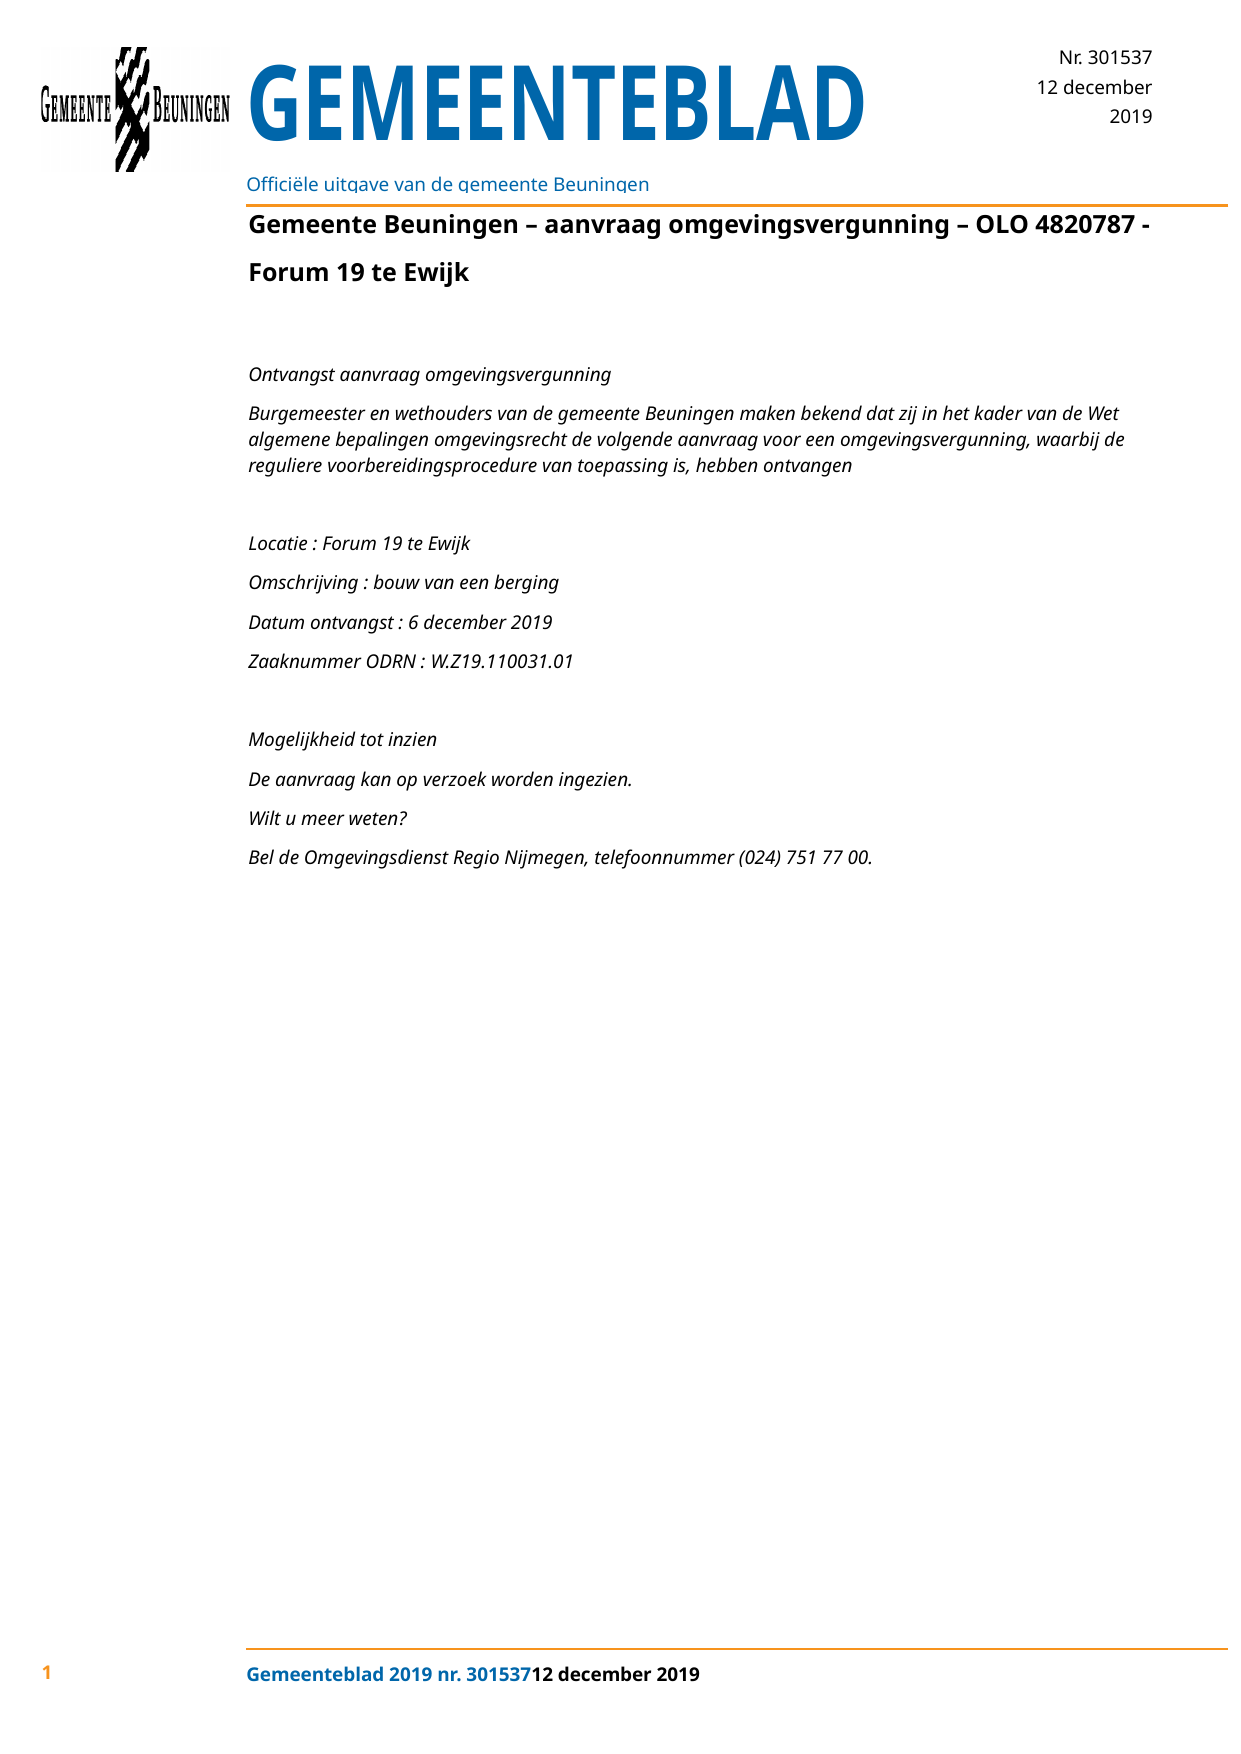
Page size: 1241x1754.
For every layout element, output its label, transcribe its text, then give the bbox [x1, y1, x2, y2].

text Zaaknummer ODRN : W.Z19.110031.01 [248, 648, 1152, 674]
text Bel de Omgevingsdienst Regio Nijmegen, telefoonnummer (024) 751 77 00. [248, 844, 1152, 870]
text Wilt u meer weten? [248, 805, 1152, 831]
text Burgemeester en wethouders van de gemeente Beuningen maken bekend dat zij in het kader van de Wet algemene bepalingen omgevingsrecht de volgende aanvraag voor een omgevingsvergunning, waarbij de reguliere voorbereidingsprocedure van toepassing is, hebben ontvangen [248, 400, 1152, 477]
text Ontvangst aanvraag omgevingsvergunning [248, 361, 1152, 387]
text Mogelijkheid tot inzien [248, 727, 1152, 752]
text Gemeente Beuningen – aanvraag omgevingsvergunning – OLO 4820787 - Forum 19 te Ewijk [248, 207, 1152, 288]
text Locatie : Forum 19 te Ewijk [248, 530, 1152, 556]
text De aanvraag kan op verzoek worden ingezien. [248, 766, 1152, 792]
text Omschrijving : bouw van een berging [248, 569, 1152, 595]
text Datum ontvangst : 6 december 2019 [248, 609, 1152, 634]
picture [41, 47, 231, 172]
